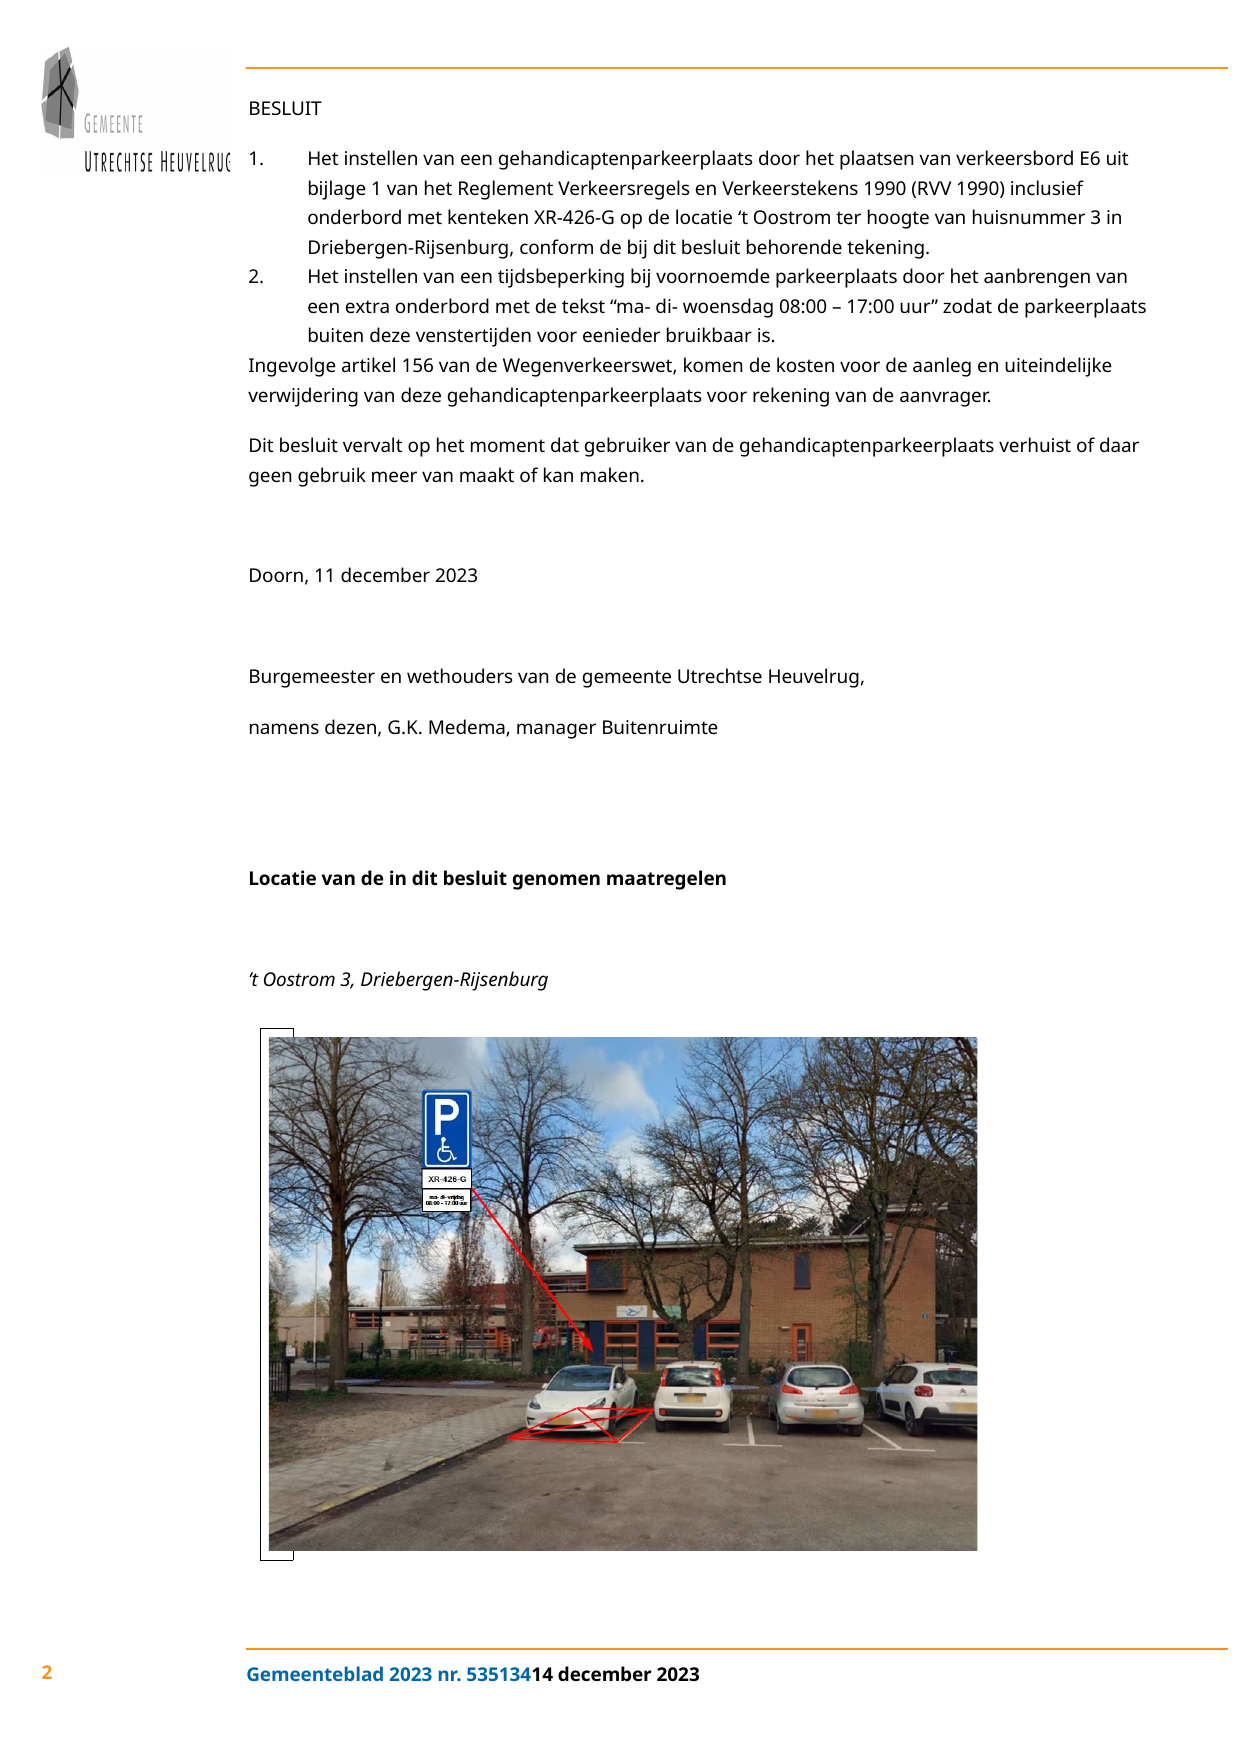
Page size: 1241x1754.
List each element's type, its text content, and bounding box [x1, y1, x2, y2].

list Het instellen van een gehandicaptenparkeerplaats door het plaatsen van verkeersbord E6 uit bijlage 1 van het Reglement Verkeersregels en Verkeerstekens 1990 (RVV 1990) inclusief onderbord met kenteken XR-426-G op de locatie ‘t Oostrom ter hoogte van huisnummer 3 in Driebergen-Rijsenburg, conform de bij dit besluit behorende tekening. [248, 145, 1152, 260]
text ’t Oostrom 3, Driebergen-Rijsenburg [248, 966, 1152, 992]
list Het instellen van een tijdsbeperking bij voornoemde parkeerplaats door het aanbrengen van een extra onderbord met de tekst “ma- di- woensdag 08:00 – 17:00 uur” zodat de parkeerplaats buiten deze venstertijden voor eenieder bruikbaar is. [248, 263, 1152, 348]
text Burgemeester en wethouders van de gemeente Utrechtse Heuvelrug, [248, 663, 1152, 689]
text Doorn, 11 december 2023 [248, 563, 1152, 588]
text namens dezen, G.K. Medema, manager Buitenruimte [248, 714, 1152, 740]
text BESLUIT [248, 95, 1152, 121]
picture [41, 47, 231, 172]
text Locatie van de in dit besluit genomen maatregelen [248, 865, 1152, 891]
text Ingevolge artikel 156 van de Wegenverkeerswet, komen de kosten voor de aanleg en uiteindelijke verwijdering van deze gehandicaptenparkeerplaats voor rekening van de aanvrager. [248, 352, 1152, 408]
text Dit besluit vervalt op het moment dat gebruiker van de gehandicaptenparkeerplaats verhuist of daar geen gebruik meer van maakt of kan maken. [248, 432, 1152, 488]
picture [268, 1037, 978, 1551]
